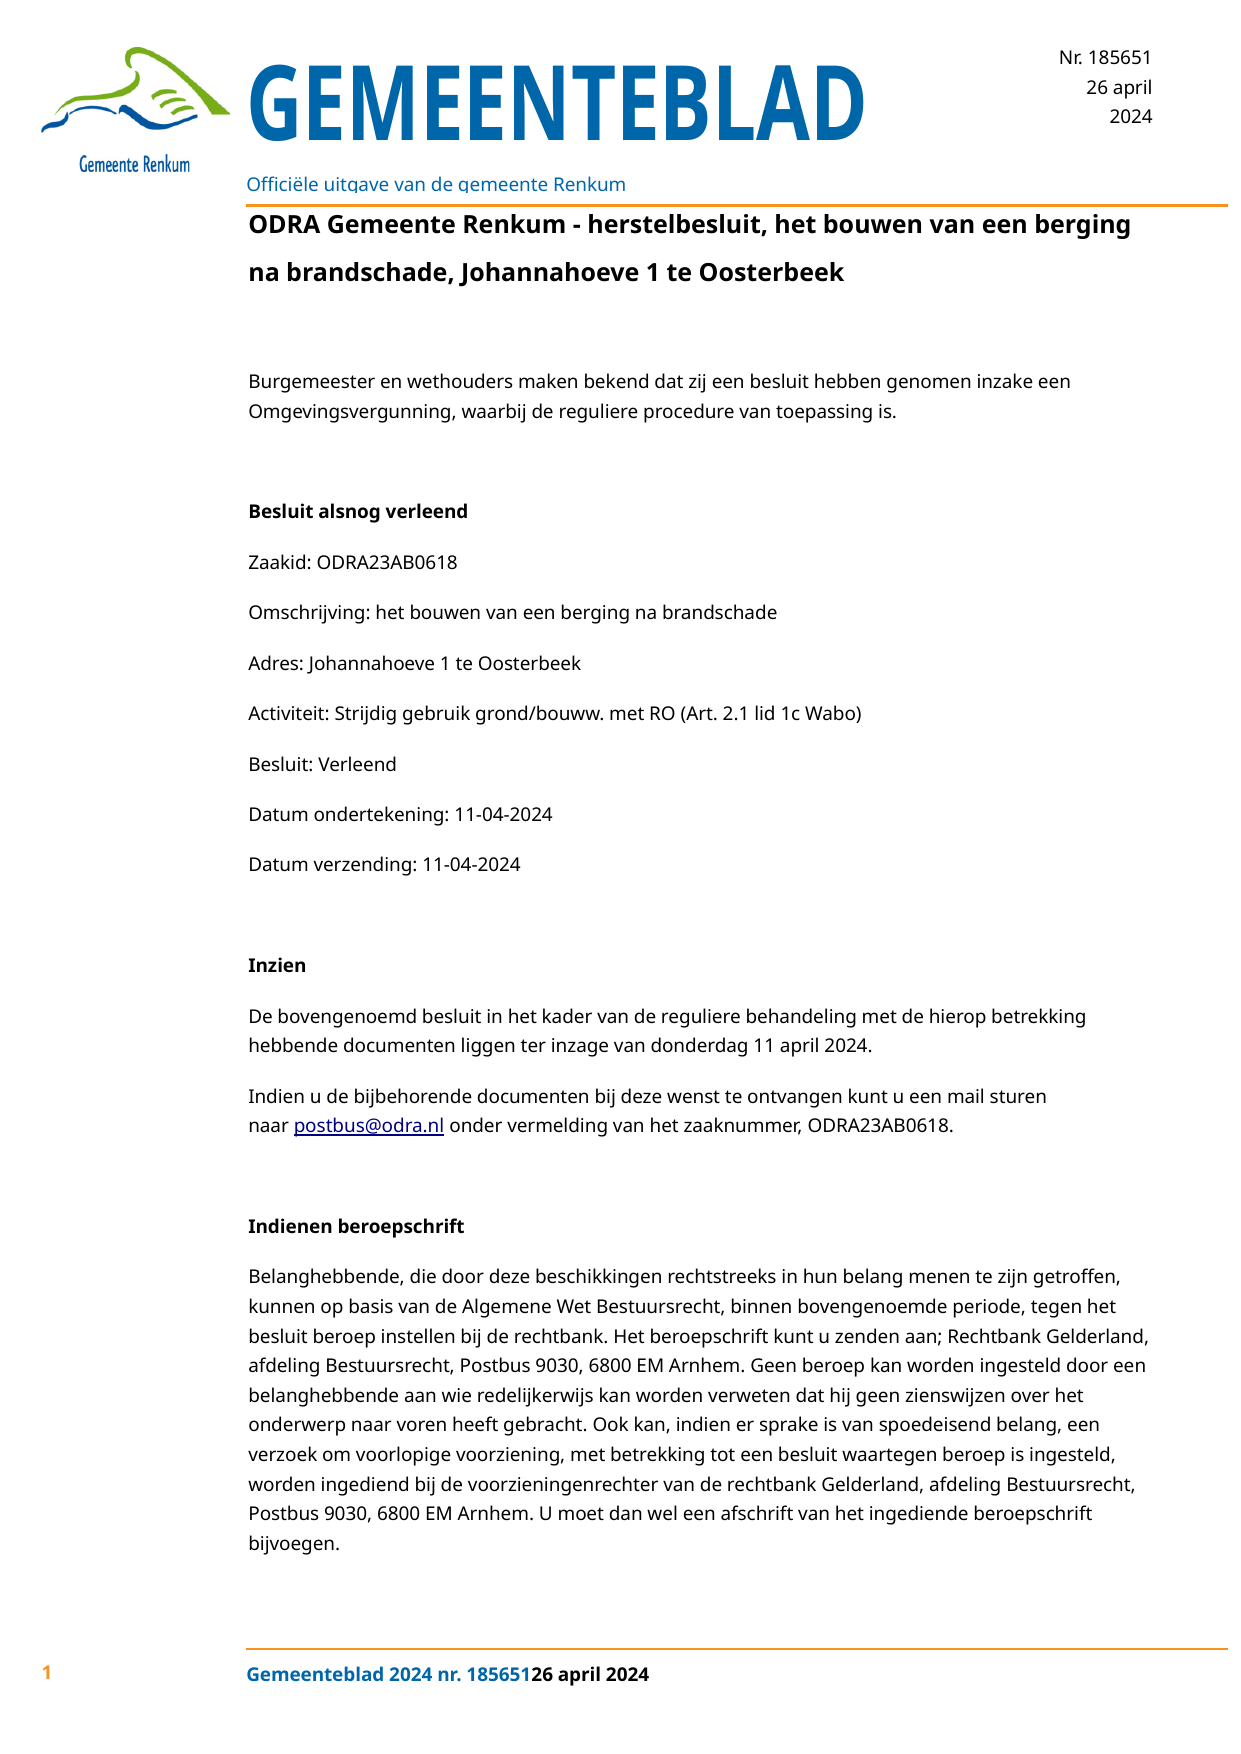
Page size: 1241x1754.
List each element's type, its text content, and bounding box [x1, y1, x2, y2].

text Adres: Johannahoeve 1 te Oosterbeek [248, 650, 1152, 676]
text Datum ondertekening: 11-04-2024 [248, 801, 1152, 827]
text Burgemeester en wethouders maken bekend dat zij een besluit hebben genomen inzake een Omgevingsvergunning, waarbij de reguliere procedure van toepassing is. [248, 368, 1152, 424]
text Inzien [248, 952, 1152, 978]
text Activiteit: Strijdig gebruik grond/bouww. met RO (Art. 2.1 lid 1c Wabo) [248, 700, 1152, 726]
text Zaakid: ODRA23AB0618 [248, 549, 1152, 575]
text ODRA Gemeente Renkum - herstelbesluit, het bouwen van een berging na brandschade, Johannahoeve 1 te Oosterbeek [248, 207, 1152, 288]
picture [41, 47, 231, 172]
text Datum verzending: 11-04-2024 [248, 852, 1152, 877]
text Indien u de bijbehorende documenten bij deze wenst te ontvangen kunt u een mail sturen naar postbus@odra.nl onder vermelding van het zaaknummer, ODRA23AB0618. [248, 1083, 1152, 1138]
text Indienen beroepschrift [248, 1213, 1152, 1239]
text Besluit alsnog verleend [248, 499, 1152, 524]
text Belanghebbende, die door deze beschikkingen rechtstreeks in hun belang menen te zijn getroffen, kunnen op basis van de Algemene Wet Bestuursrecht, binnen bovengenoemde periode, tegen het besluit beroep instellen bij de rechtbank. Het beroepschrift kunt u zenden aan; Rechtbank Gelderland, afdeling Bestuursrecht, Postbus 9030, 6800 EM Arnhem. Geen beroep kan worden ingesteld door een belanghebbende aan wie redelijkerwijs kan worden verweten dat hij geen zienswijzen over het onderwerp naar voren heeft gebracht. Ook kan, indien er sprake is van spoedeisend belang, een verzoek om voorlopige voorziening, met betrekking tot een besluit waartegen beroep is ingesteld, worden ingediend bij de voorzieningenrechter van de rechtbank Gelderland, afdeling Bestuursrecht, Postbus 9030, 6800 EM Arnhem. U moet dan wel een afschrift van het ingediende beroepschrift bijvoegen. [248, 1264, 1152, 1556]
text Besluit: Verleend [248, 751, 1152, 777]
text De bovengenoemd besluit in het kader van de reguliere behandeling met de hierop betrekking hebbende documenten liggen ter inzage van donderdag 11 april 2024. [248, 1003, 1152, 1058]
text Omschrijving: het bouwen van een berging na brandschade [248, 599, 1152, 625]
